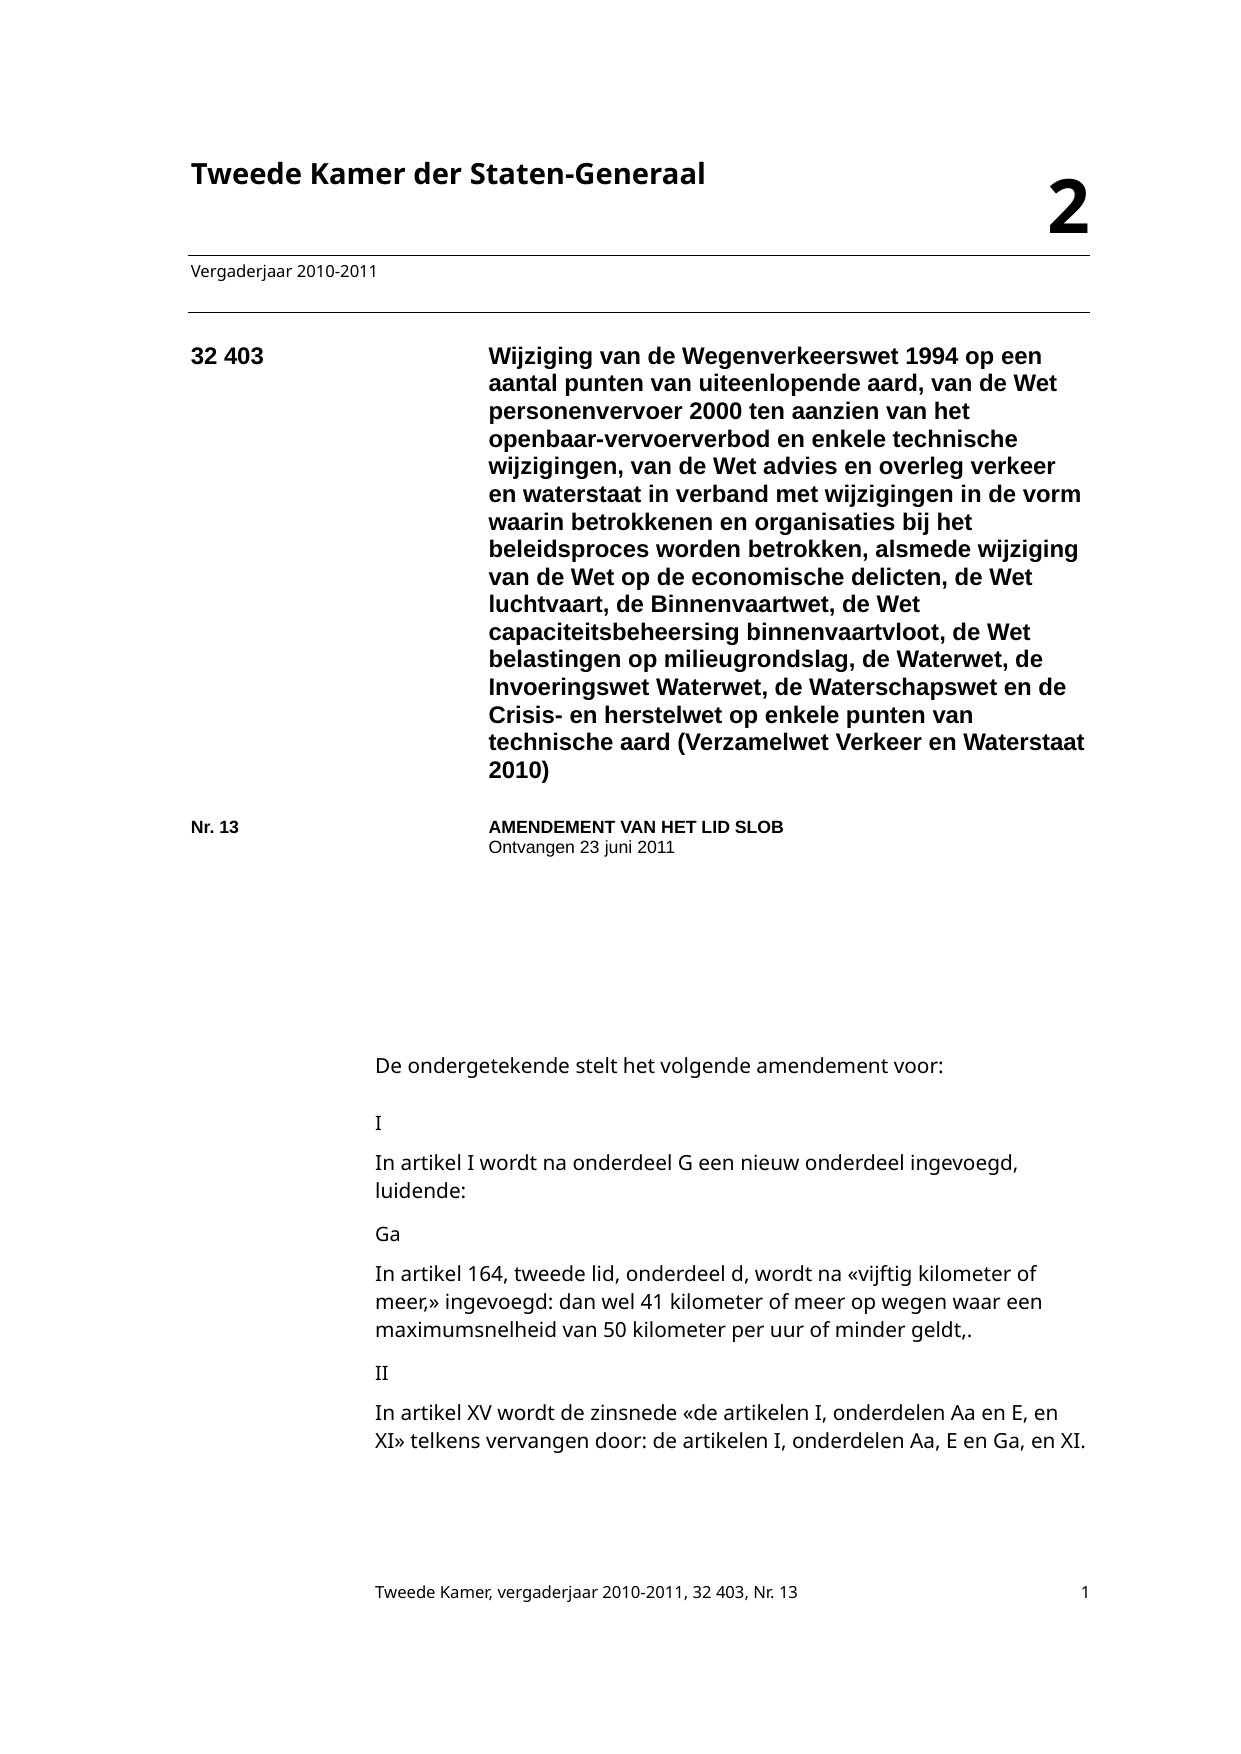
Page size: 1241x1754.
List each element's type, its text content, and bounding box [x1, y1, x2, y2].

table_cell [188, 313, 485, 339]
text In artikel XV wordt de zinsnede «de artikelen I, onderdelen Aa en E, en XI» telkens vervangen door: de artikelen I, onderdelen Aa, E en Ga, en XI. [375, 1398, 1090, 1455]
table_header 2 [910, 150, 1090, 255]
table_cell Vergaderjaar 2010-2011 [188, 256, 485, 312]
table_cell Wijziging van de Wegenverkeerswet 1994 op een aantal punten van uiteenlopende aard, van de Wet personenvervoer 2000 ten aanzien van het openbaar-vervoerverbod en enkele technische wijzigingen, van de Wet advies en overleg verkeer en waterstaat in verband met wijzigingen in de vorm waarin betrokkenen en organisaties bij het beleidsproces worden betrokken, alsmede wijziging van de Wet op de economische delicten, de Wet luchtvaart, de Binnenvaartwet, de Wet capaciteitsbeheersing binnenvaartvloot, de Wet belastingen op milieugrondslag, de Waterwet, de Invoeringswet Waterwet, de Waterschapswet en de Crisis- en herstelwet op enkele punten van technische aard (Verzamelwet Verkeer en Waterstaat 2010) [485, 339, 1090, 813]
text I [375, 1109, 1090, 1136]
text In artikel 164, tweede lid, onderdeel d, wordt na «vijftig kilometer of meer,» ingevoegd: dan wel 41 kilometer of meer op wegen waar een maximumsnelheid van 50 kilometer per uur of minder geldt,. [375, 1259, 1090, 1344]
table_cell 32 403 [188, 339, 485, 813]
text Ga [375, 1220, 1090, 1247]
table_cell Nr. 13 [188, 814, 485, 932]
text De ondergetekende stelt het volgende amendement voor: [375, 1051, 1090, 1079]
text II [375, 1359, 1090, 1386]
table_header Tweede Kamer der Staten-Generaal [188, 150, 909, 255]
text In artikel I wordt na onderdeel G een nieuw onderdeel ingevoegd, luidende: [375, 1148, 1090, 1205]
table_cell [485, 313, 1090, 339]
table_cell [485, 256, 1090, 312]
table_cell AMENDEMENT VAN HET LID SLOB Ontvangen 23 juni 2011 [485, 814, 1090, 932]
